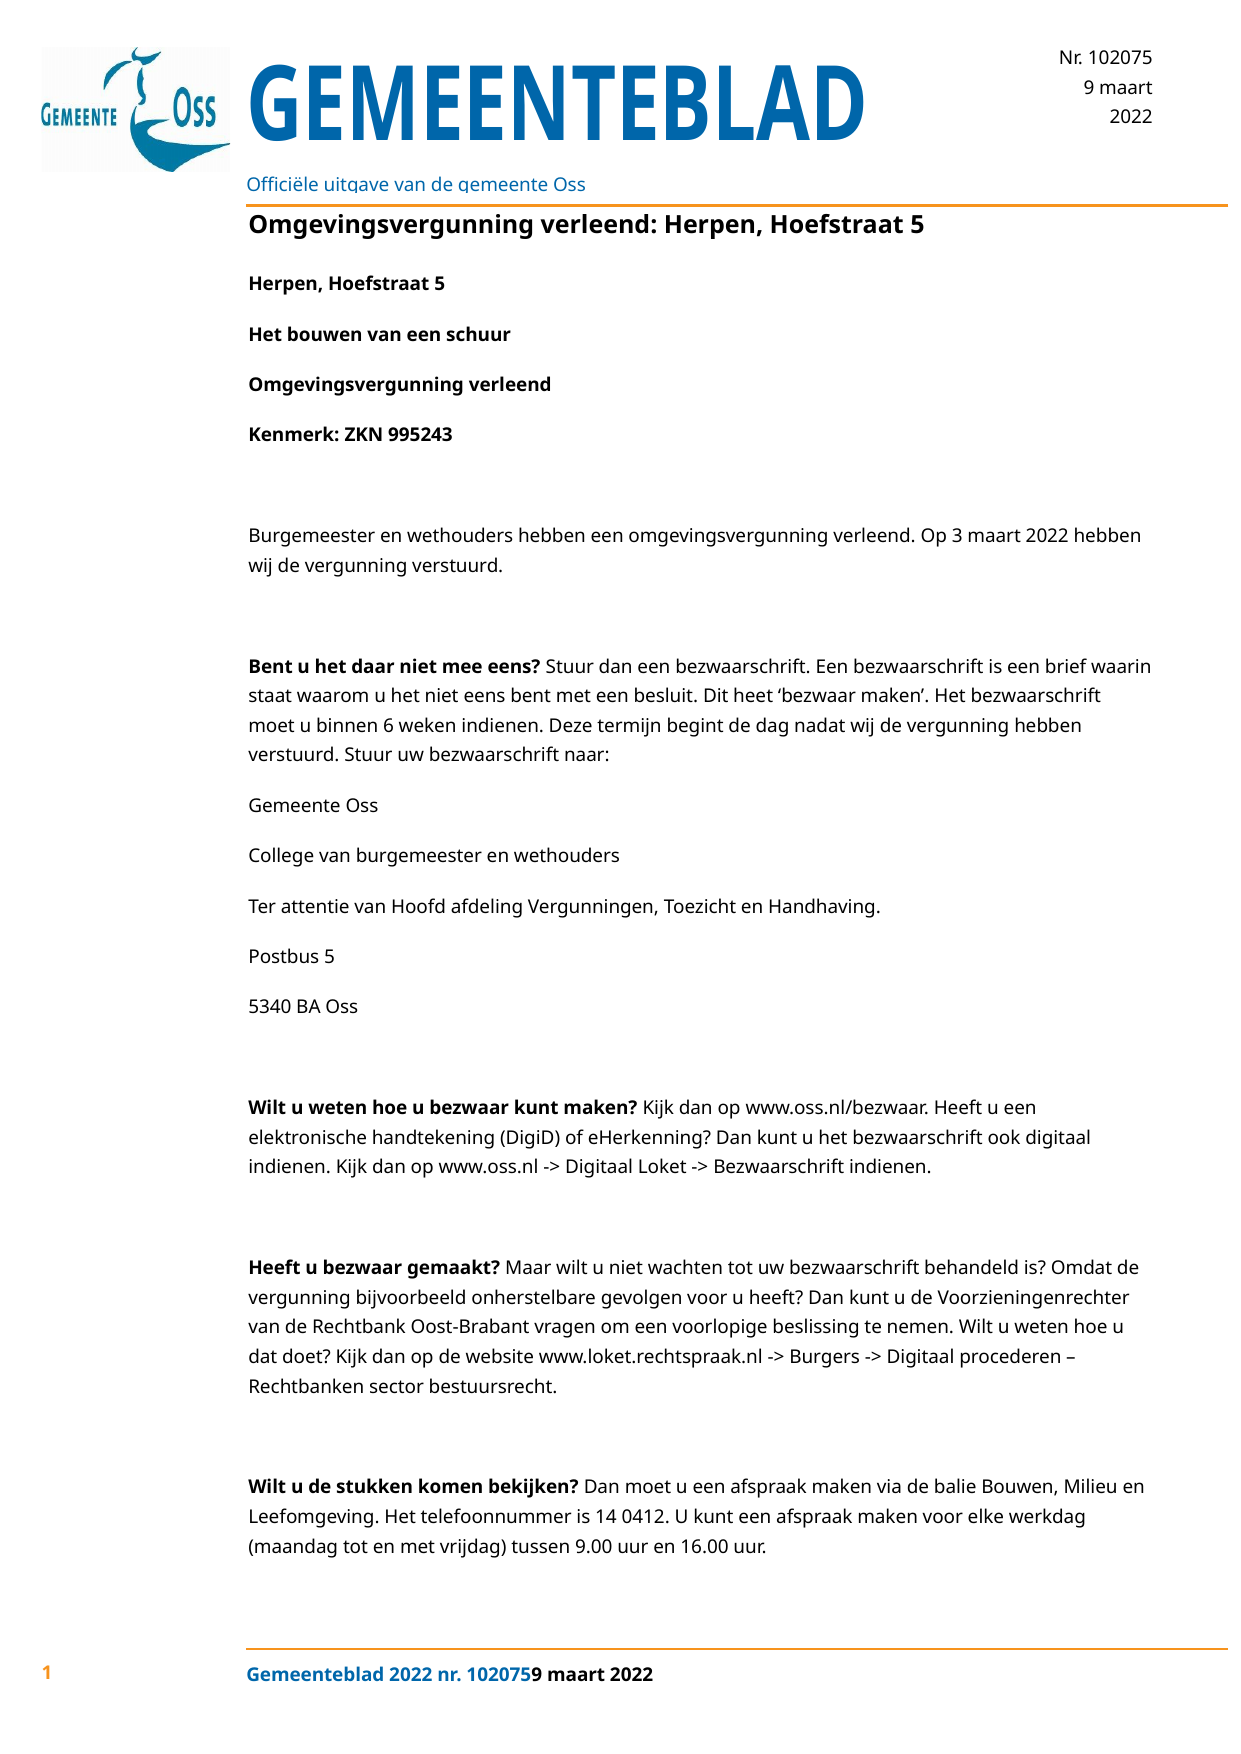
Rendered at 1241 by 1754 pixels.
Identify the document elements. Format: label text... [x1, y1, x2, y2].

text Heeft u bezwaar gemaakt? Maar wilt u niet wachten tot uw bezwaarschrift behandeld is? Omdat de vergunning bijvoorbeeld onherstelbare gevolgen voor u heeft? Dan kunt u de Voorzieningenrechter van de Rechtbank Oost-Brabant vragen om een voorlopige beslissing te nemen. Wilt u weten hoe u dat doet? Kijk dan op de website www.loket.rechtspraak.nl -> Burgers -> Digitaal procederen – Rechtbanken sector bestuursrecht. [248, 1254, 1152, 1398]
text Bent u het daar niet mee eens? Stuur dan een bezwaarschrift. Een bezwaarschrift is een brief waarin staat waarom u het niet eens bent met een besluit. Dit heet ‘bezwaar maken’. Het bezwaarschrift moet u binnen 6 weken indienen. Deze termijn begint de dag nadat wij de vergunning hebben verstuurd. Stuur uw bezwaarschrift naar: [248, 653, 1152, 767]
text Het bouwen van een schuur [248, 321, 1152, 346]
text Kenmerk: ZKN 995243 [248, 422, 1152, 447]
text Wilt u de stukken komen bekijken? Dan moet u een afspraak maken via de balie Bouwen, Milieu en Leefomgeving. Het telefoonnummer is 14 0412. U kunt een afspraak maken voor elke werkdag (maandag tot en met vrijdag) tussen 9.00 uur en 16.00 uur. [248, 1474, 1152, 1558]
text 5340 BA Oss [248, 994, 1152, 1019]
text Gemeente Oss [248, 792, 1152, 818]
text Omgevingsvergunning verleend [248, 371, 1152, 397]
text Wilt u weten hoe u bezwaar kunt maken? Kijk dan op www.oss.nl/bezwaar. Heeft u een elektronische handtekening (DigiD) of eHerkenning? Dan kunt u het bezwaarschrift ook digitaal indienen. Kijk dan op www.oss.nl -> Digitaal Loket -> Bezwaarschrift indienen. [248, 1094, 1152, 1179]
text Omgevingsvergunning verleend: Herpen, Hoefstraat 5 [248, 207, 1152, 241]
text Ter attentie van Hoofd afdeling Vergunningen, Toezicht en Handhaving. [248, 893, 1152, 918]
text College van burgemeester en wethouders [248, 842, 1152, 868]
picture [41, 47, 231, 172]
text Postbus 5 [248, 943, 1152, 969]
text Herpen, Hoefstraat 5 [248, 270, 1152, 296]
text Burgemeester en wethouders hebben een omgevingsvergunning verleend. Op 3 maart 2022 hebben wij de vergunning verstuurd. [248, 522, 1152, 578]
